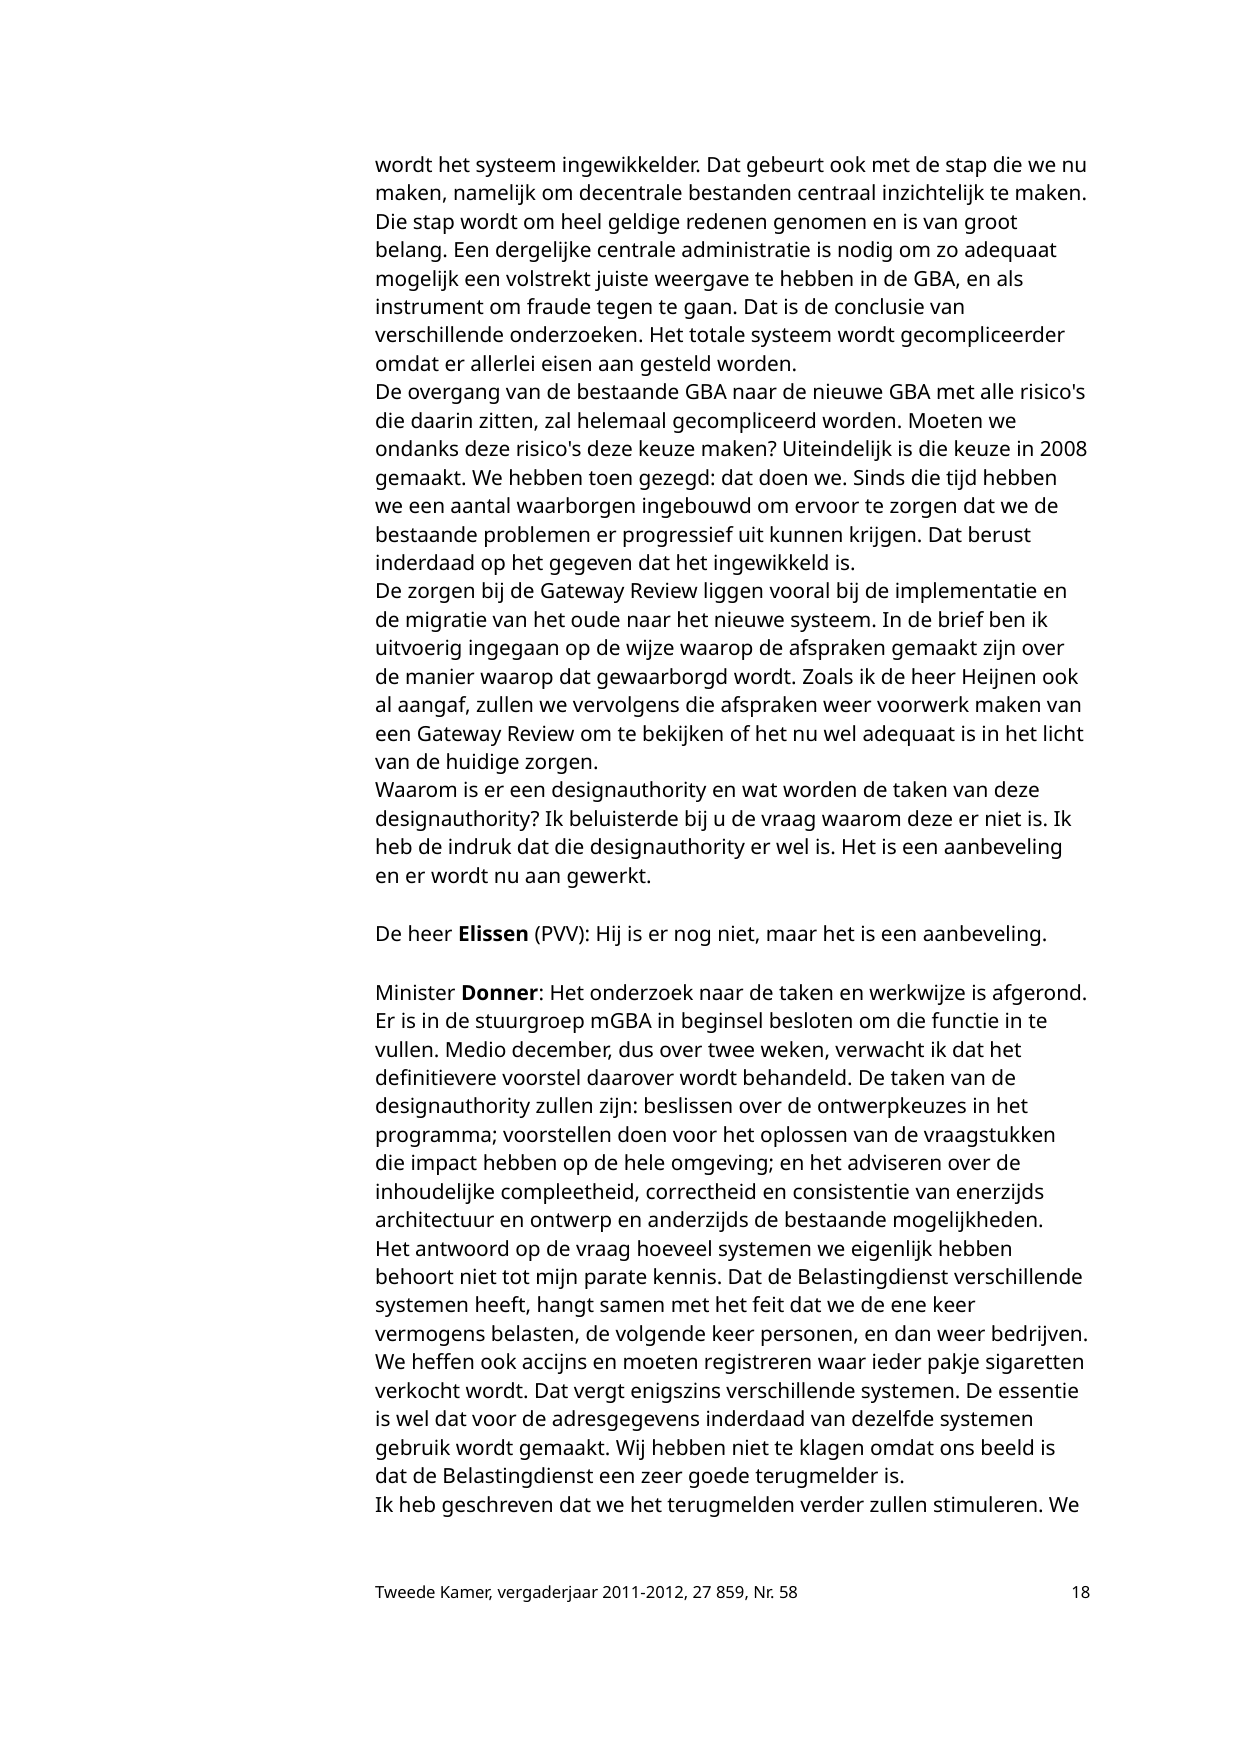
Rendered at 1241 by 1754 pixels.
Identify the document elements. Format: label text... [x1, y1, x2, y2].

text Ik heb geschreven dat we het terugmelden verder zullen stimuleren. We [375, 1490, 1090, 1518]
text Het antwoord op de vraag hoeveel systemen we eigenlijk hebben behoort niet tot mijn parate kennis. Dat de Belastingdienst verschillende systemen heeft, hangt samen met het feit dat we de ene keer vermogens belasten, de volgende keer personen, en dan weer bedrijven. We heffen ook accijns en moeten registreren waar ieder pakje sigaretten verkocht wordt. Dat vergt enigszins verschillende systemen. De essentie is wel dat voor de adresgegevens inderdaad van dezelfde systemen gebruik wordt gemaakt. Wij hebben niet te klagen omdat ons beeld is dat de Belastingdienst een zeer goede terugmelder is. [375, 1234, 1090, 1490]
text De overgang van de bestaande GBA naar de nieuwe GBA met alle risico's die daarin zitten, zal helemaal gecompliceerd worden. Moeten we ondanks deze risico's deze keuze maken? Uiteindelijk is die keuze in 2008 gemaakt. We hebben toen gezegd: dat doen we. Sinds die tijd hebben we een aantal waarborgen ingebouwd om ervoor te zorgen dat we de bestaande problemen er progressief uit kunnen krijgen. Dat berust inderdaad op het gegeven dat het ingewikkeld is. [375, 377, 1090, 577]
text Waarom is er een designauthority en wat worden de taken van deze designauthority? Ik beluisterde bij u de vraag waarom deze er niet is. Ik heb de indruk dat die designauthority er wel is. Het is een aanbeveling en er wordt nu aan gewerkt. [375, 776, 1090, 889]
text De heer Elissen (PVV): Hij is er nog niet, maar het is een aanbeveling. [375, 919, 1090, 948]
text De zorgen bij de Gateway Review liggen vooral bij de implementatie en de migratie van het oude naar het nieuwe systeem. In de brief ben ik uitvoerig ingegaan op de wijze waarop de afspraken gemaakt zijn over de manier waarop dat gewaarborgd wordt. Zoals ik de heer Heijnen ook al aangaf, zullen we vervolgens die afspraken weer voorwerk maken van een Gateway Review om te bekijken of het nu wel adequaat is in het licht van de huidige zorgen. [375, 577, 1090, 776]
text Minister Donner: Het onderzoek naar de taken en werkwijze is afgerond. Er is in de stuurgroep mGBA in beginsel besloten om die functie in te vullen. Medio december, dus over twee weken, verwacht ik dat het definitievere voorstel daarover wordt behandeld. De taken van de designauthority zullen zijn: beslissen over de ontwerpkeuzes in het programma; voorstellen doen voor het oplossen van de vraagstukken die impact hebben op de hele omgeving; en het adviseren over de inhoudelijke compleetheid, correctheid en consistentie van enerzijds architectuur en ontwerp en anderzijds de bestaande mogelijkheden. [375, 978, 1090, 1234]
text wordt het systeem ingewikkelder. Dat gebeurt ook met de stap die we nu maken, namelijk om decentrale bestanden centraal inzichtelijk te maken. Die stap wordt om heel geldige redenen genomen en is van groot belang. Een dergelijke centrale administratie is nodig om zo adequaat mogelijk een volstrekt juiste weergave te hebben in de GBA, en als instrument om fraude tegen te gaan. Dat is de conclusie van verschillende onderzoeken. Het totale systeem wordt gecompliceerder omdat er allerlei eisen aan gesteld worden. [375, 150, 1090, 377]
